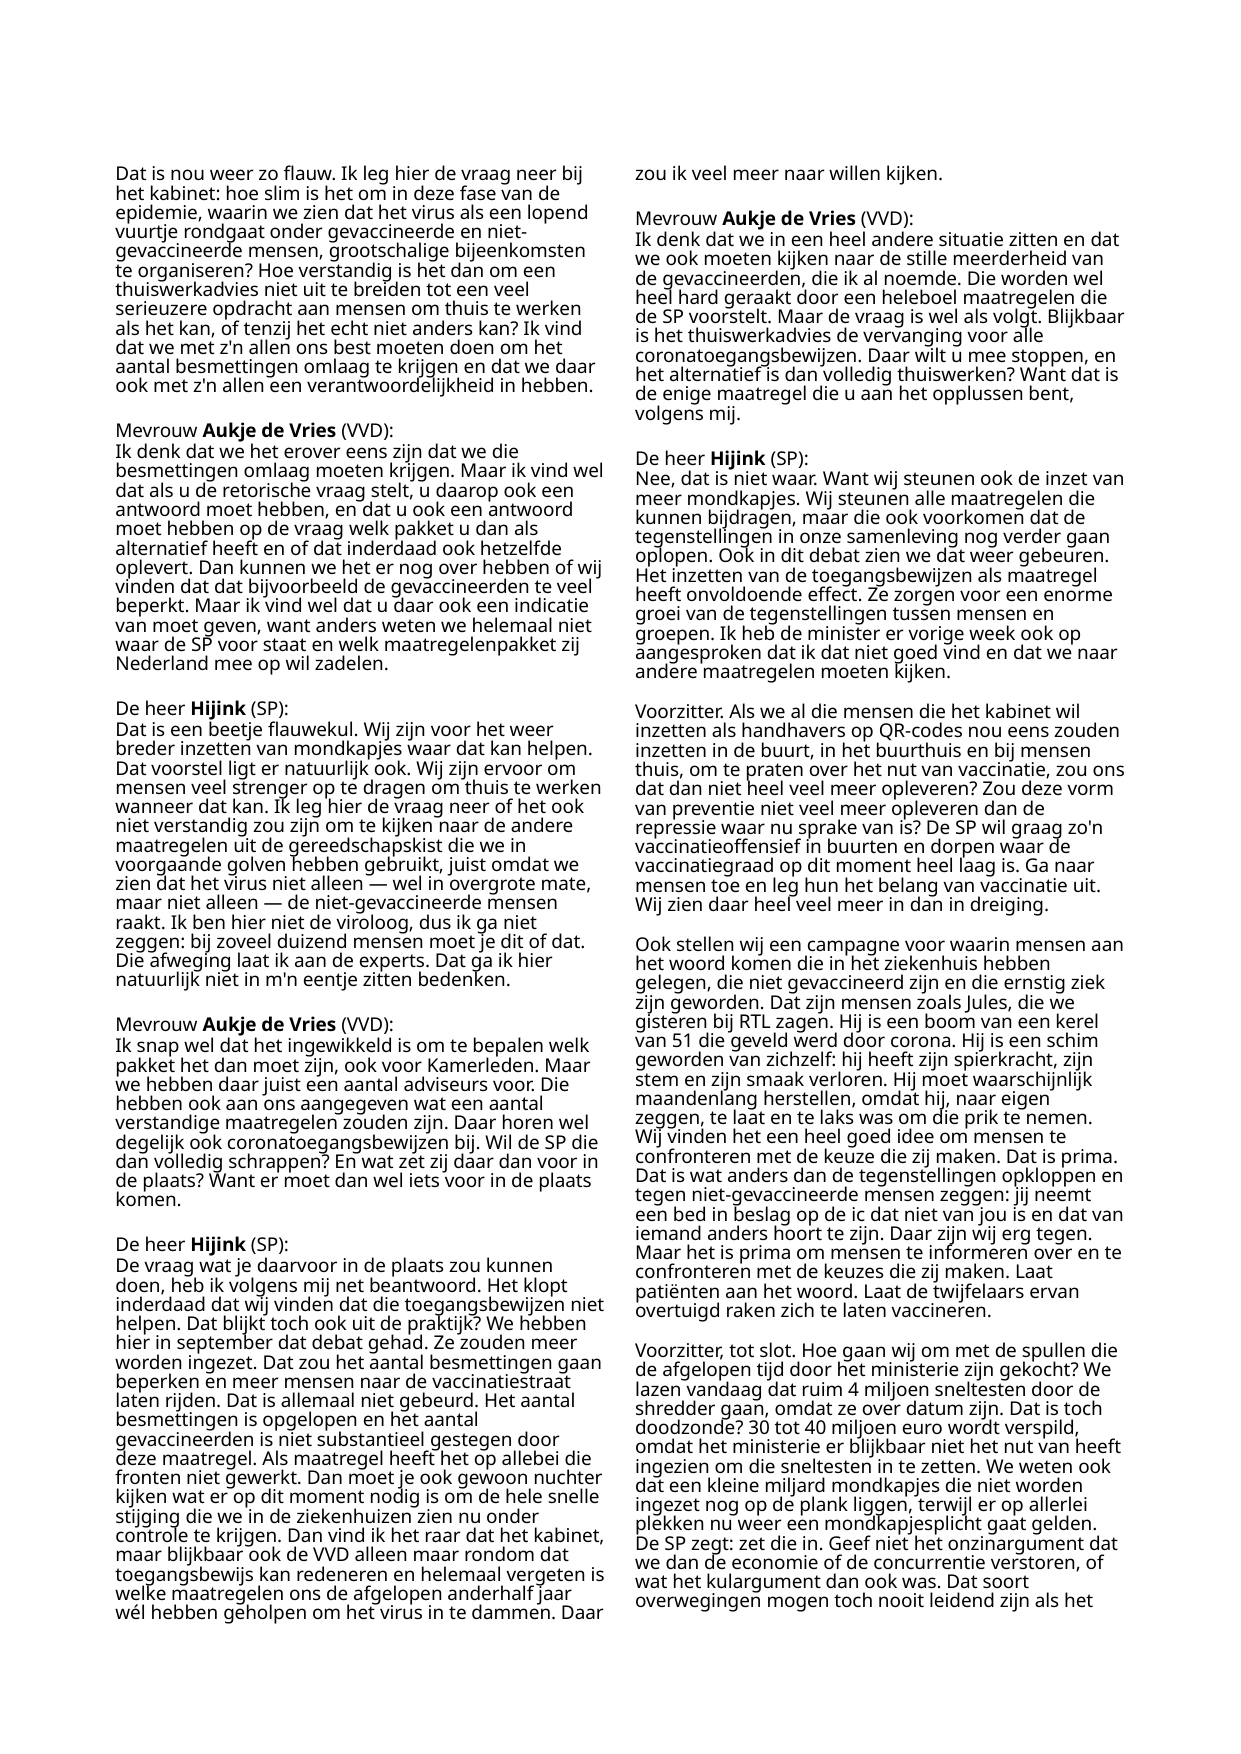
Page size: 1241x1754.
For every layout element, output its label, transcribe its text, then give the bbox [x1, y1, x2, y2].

text De heer Hijink (SP): [635, 445, 1125, 470]
text De vraag wat je daarvoor in de plaats zou kunnen doen, heb ik volgens mij net beantwoord. Het klopt inderdaad dat wij vinden dat die toegangsbewijzen niet helpen. Dat blijkt toch ook uit de praktijk? We hebben hier in september dat debat gehad. Ze zouden meer worden ingezet. Dat zou het aantal besmettingen gaan beperken en meer mensen naar de vaccinatiestraat laten rijden. Dat is allemaal niet gebeurd. Het aantal besmettingen is opgelopen en het aantal gevaccineerden is niet substantieel gestegen door deze maatregel. Als maatregel heeft het op allebei die fronten niet gewerkt. Dan moet je ook gewoon nuchter kijken wat er op dit moment nodig is om de hele snelle stijging die we in de ziekenhuizen zien nu onder controle te krijgen. Dan vind ik het raar dat het kabinet, maar blijkbaar ook de VVD alleen maar rondom dat toegangsbewijs kan redeneren en helemaal vergeten is welke maatregelen ons de afgelopen anderhalf jaar wél hebben geholpen om het virus in te dammen. Daar [115, 1257, 605, 1623]
text Dat is nou weer zo flauw. Ik leg hier de vraag neer bij het kabinet: hoe slim is het om in deze fase van de epidemie, waarin we zien dat het virus als een lopend vuurtje rondgaat onder gevaccineerde en niet-gevaccineerde mensen, grootschalige bijeenkomsten te organiseren? Hoe verstandig is het dan om een thuiswerkadvies niet uit te breiden tot een veel serieuzere opdracht aan mensen om thuis te werken als het kan, of tenzij het echt niet anders kan? Ik vind dat we met z'n allen ons best moeten doen om het aantal besmettingen omlaag te krijgen en dat we daar ook met z'n allen een verantwoordelijkheid in hebben. [115, 165, 605, 397]
text Mevrouw Aukje de Vries (VVD): [115, 417, 605, 443]
text De heer Hijink (SP): [115, 695, 605, 721]
text zou ik veel meer naar willen kijken. [635, 165, 1125, 184]
text Voorzitter. Als we al die mensen die het kabinet wil inzetten als handhavers op QR-codes nou eens zouden inzetten in de buurt, in het buurthuis en bij mensen thuis, om te praten over het nut van vaccinatie, zou ons dat dan niet heel veel meer opleveren? Zou deze vorm van preventie niet veel meer opleveren dan de repressie waar nu sprake van is? De SP wil graag zo'n vaccinatieoffensief in buurten en dorpen waar de vaccinatiegraad op dit moment heel laag is. Ga naar mensen toe en leg hun het belang van vaccinatie uit. Wij zien daar heel veel meer in dan in dreiging. [635, 703, 1125, 915]
text Ook stellen wij een campagne voor waarin mensen aan het woord komen die in het ziekenhuis hebben gelegen, die niet gevaccineerd zijn en die ernstig ziek zijn geworden. Dat zijn mensen zoals Jules, die we gisteren bij RTL zagen. Hij is een boom van een kerel van 51 die geveld werd door corona. Hij is een schim geworden van zichzelf: hij heeft zijn spierkracht, zijn stem en zijn smaak verloren. Hij moet waarschijnlijk maandenlang herstellen, omdat hij, naar eigen zeggen, te laat en te laks was om die prik te nemen. Wij vinden het een heel goed idee om mensen te confronteren met de keuze die zij maken. Dat is prima. Dat is wat anders dan de tegenstellingen opkloppen en tegen niet-gevaccineerde mensen zeggen: jij neemt een bed in beslag op de ic dat niet van jou is en dat van iemand anders hoort te zijn. Daar zijn wij erg tegen. Maar het is prima om mensen te informeren over en te confronteren met de keuzes die zij maken. Laat patiënten aan het woord. Laat de twijfelaars ervan overtuigd raken zich te laten vaccineren. [635, 936, 1125, 1321]
text De heer Hijink (SP): [115, 1232, 605, 1257]
text Ik denk dat we in een heel andere situatie zitten en dat we ook moeten kijken naar de stille meerderheid van de gevaccineerden, die ik al noemde. Die worden wel heel hard geraakt door een heleboel maatregelen die de SP voorstelt. Maar de vraag is wel als volgt. Blijkbaar is het thuiswerkadvies de vervanging voor alle coronatoegangsbewijzen. Daar wilt u mee stoppen, en het alternatief is dan volledig thuiswerken? Want dat is de enige maatregel die u aan het opplussen bent, volgens mij. [635, 231, 1125, 424]
text Nee, dat is niet waar. Want wij steunen ook de inzet van meer mondkapjes. Wij steunen alle maatregelen die kunnen bijdragen, maar die ook voorkomen dat de tegenstellingen in onze samenleving nog verder gaan oplopen. Ook in dit debat zien we dat weer gebeuren. Het inzetten van de toegangsbewijzen als maatregel heeft onvoldoende effect. Ze zorgen voor een enorme groei van de tegenstellingen tussen mensen en groepen. Ik heb de minister er vorige week ook op aangesproken dat ik dat niet goed vind en dat we naar andere maatregelen moeten kijken. [635, 470, 1125, 682]
text Mevrouw Aukje de Vries (VVD): [115, 1012, 605, 1037]
text Ik denk dat we het erover eens zijn dat we die besmettingen omlaag moeten krijgen. Maar ik vind wel dat als u de retorische vraag stelt, u daarop ook een antwoord moet hebben, en dat u ook een antwoord moet hebben op de vraag welk pakket u dan als alternatief heeft en of dat inderdaad ook hetzelfde oplevert. Dan kunnen we het er nog over hebben of wij vinden dat dat bijvoorbeeld de gevaccineerden te veel beperkt. Maar ik vind wel dat u daar ook een indicatie van moet geven, want anders weten we helemaal niet waar de SP voor staat en welk maatregelenpakket zij Nederland mee op wil zadelen. [115, 443, 605, 674]
text Dat is een beetje flauwekul. Wij zijn voor het weer breder inzetten van mondkapjes waar dat kan helpen. Dat voorstel ligt er natuurlijk ook. Wij zijn ervoor om mensen veel strenger op te dragen om thuis te werken wanneer dat kan. Ik leg hier de vraag neer of het ook niet verstandig zou zijn om te kijken naar de andere maatregelen uit de gereedschapskist die we in voorgaande golven hebben gebruikt, juist omdat we zien dat het virus niet alleen — wel in overgrote mate, maar niet alleen — de niet-gevaccineerde mensen raakt. Ik ben hier niet de viroloog, dus ik ga niet zeggen: bij zoveel duizend mensen moet je dit of dat. Die afweging laat ik aan de experts. Dat ga ik hier natuurlijk niet in m'n eentje zitten bedenken. [115, 721, 605, 991]
text Voorzitter, tot slot. Hoe gaan wij om met de spullen die de afgelopen tijd door het ministerie zijn gekocht? We lazen vandaag dat ruim 4 miljoen sneltesten door de shredder gaan, omdat ze over datum zijn. Dat is toch doodzonde? 30 tot 40 miljoen euro wordt verspild, omdat het ministerie er blijkbaar niet het nut van heeft ingezien om die sneltesten in te zetten. We weten ook dat een kleine miljard mondkapjes die niet worden ingezet nog op de plank liggen, terwijl er op allerlei plekken nu weer een mondkapjesplicht gaat gelden. De SP zegt: zet die in. Geef niet het onzinargument dat we dan de economie of de concurrentie verstoren, of wat het kulargument dan ook was. Dat soort overwegingen mogen toch nooit leidend zijn als het [635, 1342, 1125, 1612]
text Ik snap wel dat het ingewikkeld is om te bepalen welk pakket het dan moet zijn, ook voor Kamerleden. Maar we hebben daar juist een aantal adviseurs voor. Die hebben ook aan ons aangegeven wat een aantal verstandige maatregelen zouden zijn. Daar horen wel degelijk ook coronatoegangsbewijzen bij. Wil de SP die dan volledig schrappen? En wat zet zij daar dan voor in de plaats? Want er moet dan wel iets voor in de plaats komen. [115, 1037, 605, 1211]
text Mevrouw Aukje de Vries (VVD): [635, 205, 1125, 231]
